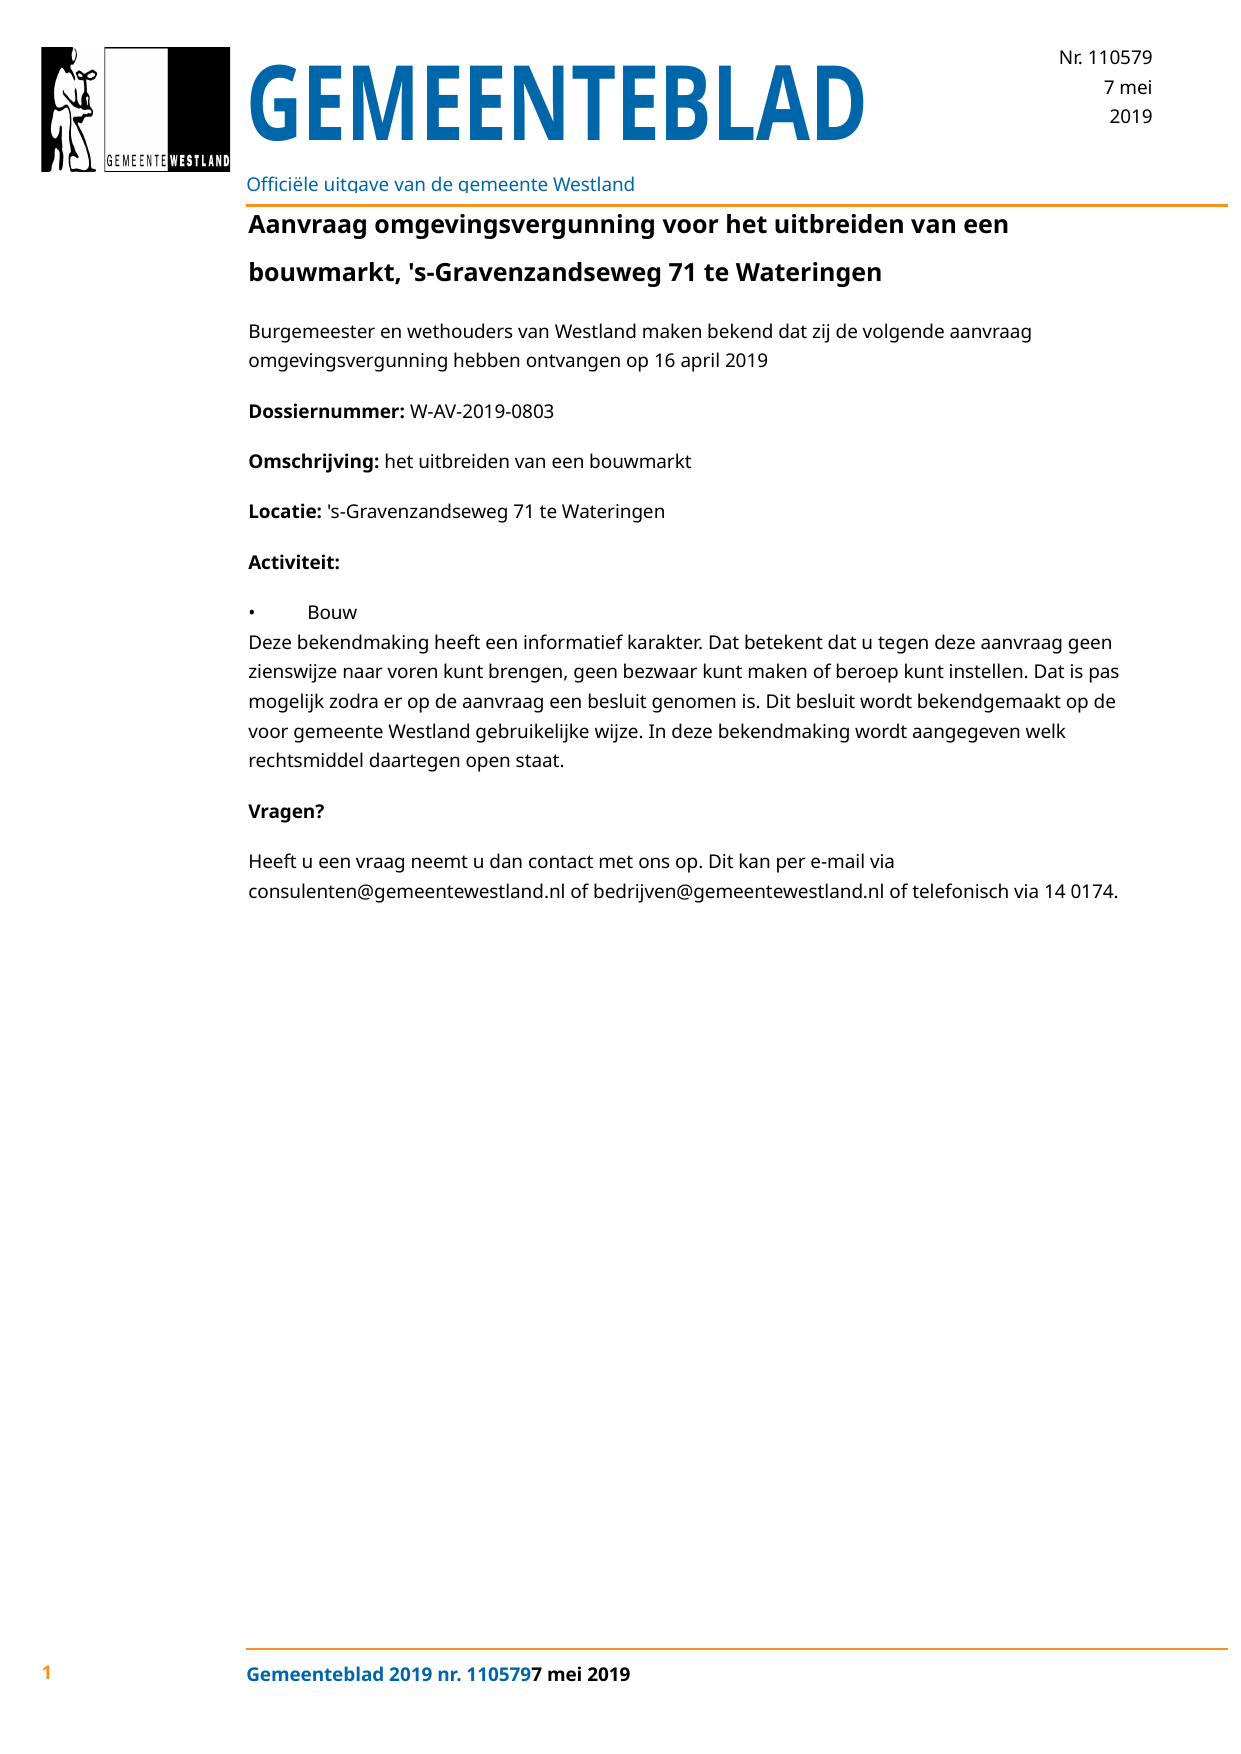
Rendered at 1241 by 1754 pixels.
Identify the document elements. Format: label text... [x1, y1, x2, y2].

text Activiteit: [248, 549, 1152, 575]
text Burgemeester en wethouders van Westland maken bekend dat zij de volgende aanvraag omgevingsvergunning hebben ontvangen op 16 april 2019 [248, 318, 1152, 373]
text Locatie: 's-Gravenzandseweg 71 te Wateringen [248, 499, 1152, 524]
picture [41, 47, 231, 172]
text Vragen? [248, 798, 1152, 824]
list Bouw [248, 599, 1152, 625]
text Heeft u een vraag neemt u dan contact met ons op. Dit kan per e-mail via consulenten@gemeentewestland.nl of bedrijven@gemeentewestland.nl of telefonisch via 14 0174. [248, 848, 1152, 904]
text Aanvraag omgevingsvergunning voor het uitbreiden van een bouwmarkt, 's-Gravenzandseweg 71 te Wateringen [248, 207, 1152, 288]
text Omschrijving: het uitbreiden van een bouwmarkt [248, 448, 1152, 474]
text Deze bekendmaking heeft een informatief karakter. Dat betekent dat u tegen deze aanvraag geen zienswijze naar voren kunt brengen, geen bezwaar kunt maken of beroep kunt instellen. Dat is pas mogelijk zodra er op de aanvraag een besluit genomen is. Dit besluit wordt bekendgemaakt op de voor gemeente Westland gebruikelijke wijze. In deze bekendmaking wordt aangegeven welk rechtsmiddel daartegen open staat. [248, 629, 1152, 773]
text Dossiernummer: W-AV-2019-0803 [248, 398, 1152, 424]
